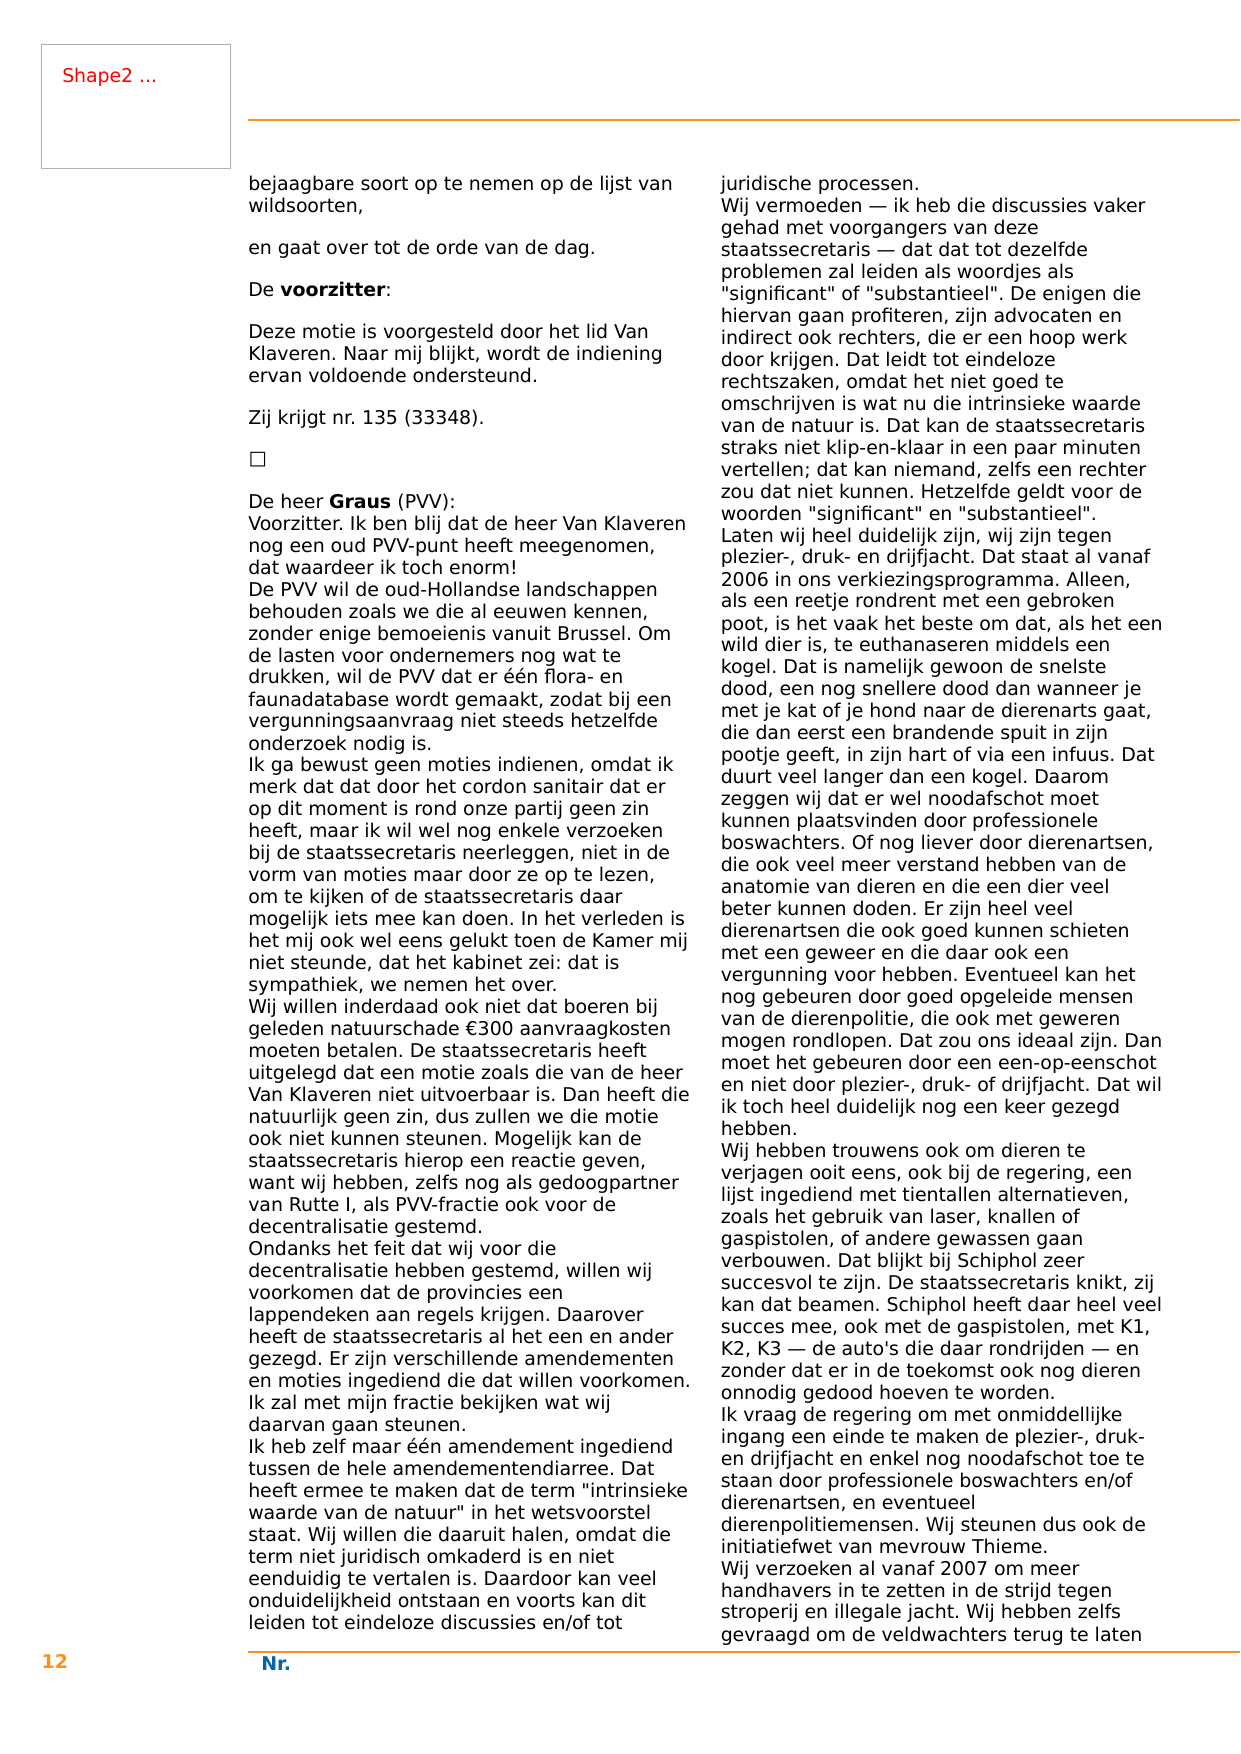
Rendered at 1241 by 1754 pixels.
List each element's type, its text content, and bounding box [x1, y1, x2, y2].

text Ik ga bewust geen moties indienen, omdat ik merk dat dat door het cordon sanitair dat er op dit moment is rond onze partij geen zin heeft, maar ik wil wel nog enkele verzoeken bij de staatssecretaris neerleggen, niet in de vorm van moties maar door ze op te lezen, om te kijken of de staatssecretaris daar mogelijk iets mee kan doen. In het verleden is het mij ook wel eens gelukt toen de Kamer mij niet steunde, dat het kabinet zei: dat is sympathiek, we nemen het over. [248, 754, 691, 996]
text Wij hebben trouwens ook om dieren te verjagen ooit eens, ook bij de regering, een lijst ingediend met tientallen alternatieven, zoals het gebruik van laser, knallen of gaspistolen, of andere gewassen gaan verbouwen. Dat blijkt bij Schiphol zeer succesvol te zijn. De staatssecretaris knikt, zij kan dat beamen. Schiphol heeft daar heel veel succes mee, ook met de gaspistolen, met K1, K2, K3 — de auto's die daar rondrijden — en zonder dat er in de toekomst ook nog dieren onnodig gedood hoeven te worden. [721, 1140, 1163, 1404]
text en gaat over tot de orde van de dag. [248, 237, 691, 259]
text juridische processen. [721, 173, 1163, 195]
text De voorzitter: [248, 279, 691, 301]
text Zij krijgt nr. 135 (33348). [248, 407, 691, 429]
text Wij vermoeden — ik heb die discussies vaker gehad met voorgangers van deze staatssecretaris — dat dat tot dezelfde problemen zal leiden als woordjes als "significant" of "substantieel". De enigen die hiervan gaan profiteren, zijn advocaten en indirect ook rechters, die er een hoop werk door krijgen. Dat leidt tot eindeloze rechtszaken, omdat het niet goed te omschrijven is wat nu die intrinsieke waarde van de natuur is. Dat kan de staatssecretaris straks niet klip-en-klaar in een paar minuten vertellen; dat kan niemand, zelfs een rechter zou dat niet kunnen. Hetzelfde geldt voor de woorden "significant" en "substantieel". [721, 195, 1163, 524]
text Ik heb zelf maar één amendement ingediend tussen de hele amendementendiarree. Dat heeft ermee te maken dat de term "intrinsieke waarde van de natuur" in het wetsvoorstel staat. Wij willen die daaruit halen, omdat die term niet juridisch omkaderd is en niet eenduidig te vertalen is. Daardoor kan veel onduidelijkheid ontstaan en voorts kan dit leiden tot eindeloze discussies en/of tot [248, 1436, 691, 1633]
text Deze motie is voorgesteld door het lid Van Klaveren. Naar mij blijkt, wordt de indiening ervan voldoende ondersteund. [248, 321, 691, 387]
text Ik vraag de regering om met onmiddellijke ingang een einde te maken de plezier-, druk- en drijfjacht en enkel nog noodafschot toe te staan door professionele boswachters en/of dierenartsen, en eventueel dierenpolitiemensen. Wij steunen dus ook de initiatiefwet van mevrouw Thieme. [721, 1404, 1163, 1557]
text De PVV wil de oud-Hollandse landschappen behouden zoals we die al eeuwen kennen, zonder enige bemoeienis vanuit Brussel. Om de lasten voor ondernemers nog wat te drukken, wil de PVV dat er één flora- en faunadatabase wordt gemaakt, zodat bij een vergunningsaanvraag niet steeds hetzelfde onderzoek nodig is. [248, 578, 691, 754]
text bejaagbare soort op te nemen op de lijst van wildsoorten, [248, 173, 691, 217]
text Wij willen inderdaad ook niet dat boeren bij geleden natuurschade €300 aanvraagkosten moeten betalen. De staatssecretaris heeft uitgelegd dat een motie zoals die van de heer Van Klaveren niet uitvoerbaar is. Dan heeft die natuurlijk geen zin, dus zullen we die motie ook niet kunnen steunen. Mogelijk kan de staatssecretaris hierop een reactie geven, want wij hebben, zelfs nog als gedoogpartner van Rutte I, als PVV-fractie ook voor de decentralisatie gestemd. [248, 996, 691, 1238]
text De heer Graus (PVV): [248, 491, 691, 513]
text Wij verzoeken al vanaf 2007 om meer handhavers in te zetten in de strijd tegen stroperij en illegale jacht. Wij hebben zelfs gevraagd om de veldwachters terug te laten [721, 1557, 1163, 1645]
text Laten wij heel duidelijk zijn, wij zijn tegen plezier-, druk- en drijfjacht. Dat staat al vanaf 2006 in ons verkiezingsprogramma. Alleen, als een reetje rondrent met een gebroken poot, is het vaak het beste om dat, als het een wild dier is, te euthanaseren middels een kogel. Dat is namelijk gewoon de snelste dood, een nog snellere dood dan wanneer je met je kat of je hond naar de dierenarts gaat, die dan eerst een brandende spuit in zijn pootje geeft, in zijn hart of via een infuus. Dat duurt veel langer dan een kogel. Daarom zeggen wij dat er wel noodafschot moet kunnen plaatsvinden door professionele boswachters. Of nog liever door dierenartsen, die ook veel meer verstand hebben van de anatomie van dieren en die een dier veel beter kunnen doden. Er zijn heel veel dierenartsen die ook goed kunnen schieten met een geweer en die daar ook een vergunning voor hebben. Eventueel kan het nog gebeuren door goed opgeleide mensen van de dierenpolitie, die ook met geweren mogen rondlopen. Dat zou ons ideaal zijn. Dan moet het gebeuren door een een-op-eenschot en niet door plezier-, druk- of drijfjacht. Dat wil ik toch heel duidelijk nog een keer gezegd hebben. [721, 524, 1163, 1140]
text ⬜ [248, 449, 691, 471]
text Ondanks het feit dat wij voor die decentralisatie hebben gestemd, willen wij voorkomen dat de provincies een lappendeken aan regels krijgen. Daarover heeft de staatssecretaris al het een en ander gezegd. Er zijn verschillende amendementen en moties ingediend die dat willen voorkomen. Ik zal met mijn fractie bekijken wat wij daarvan gaan steunen. [248, 1238, 691, 1436]
text Voorzitter. Ik ben blij dat de heer Van Klaveren nog een oud PVV-punt heeft meegenomen, dat waardeer ik toch enorm! [248, 513, 691, 578]
